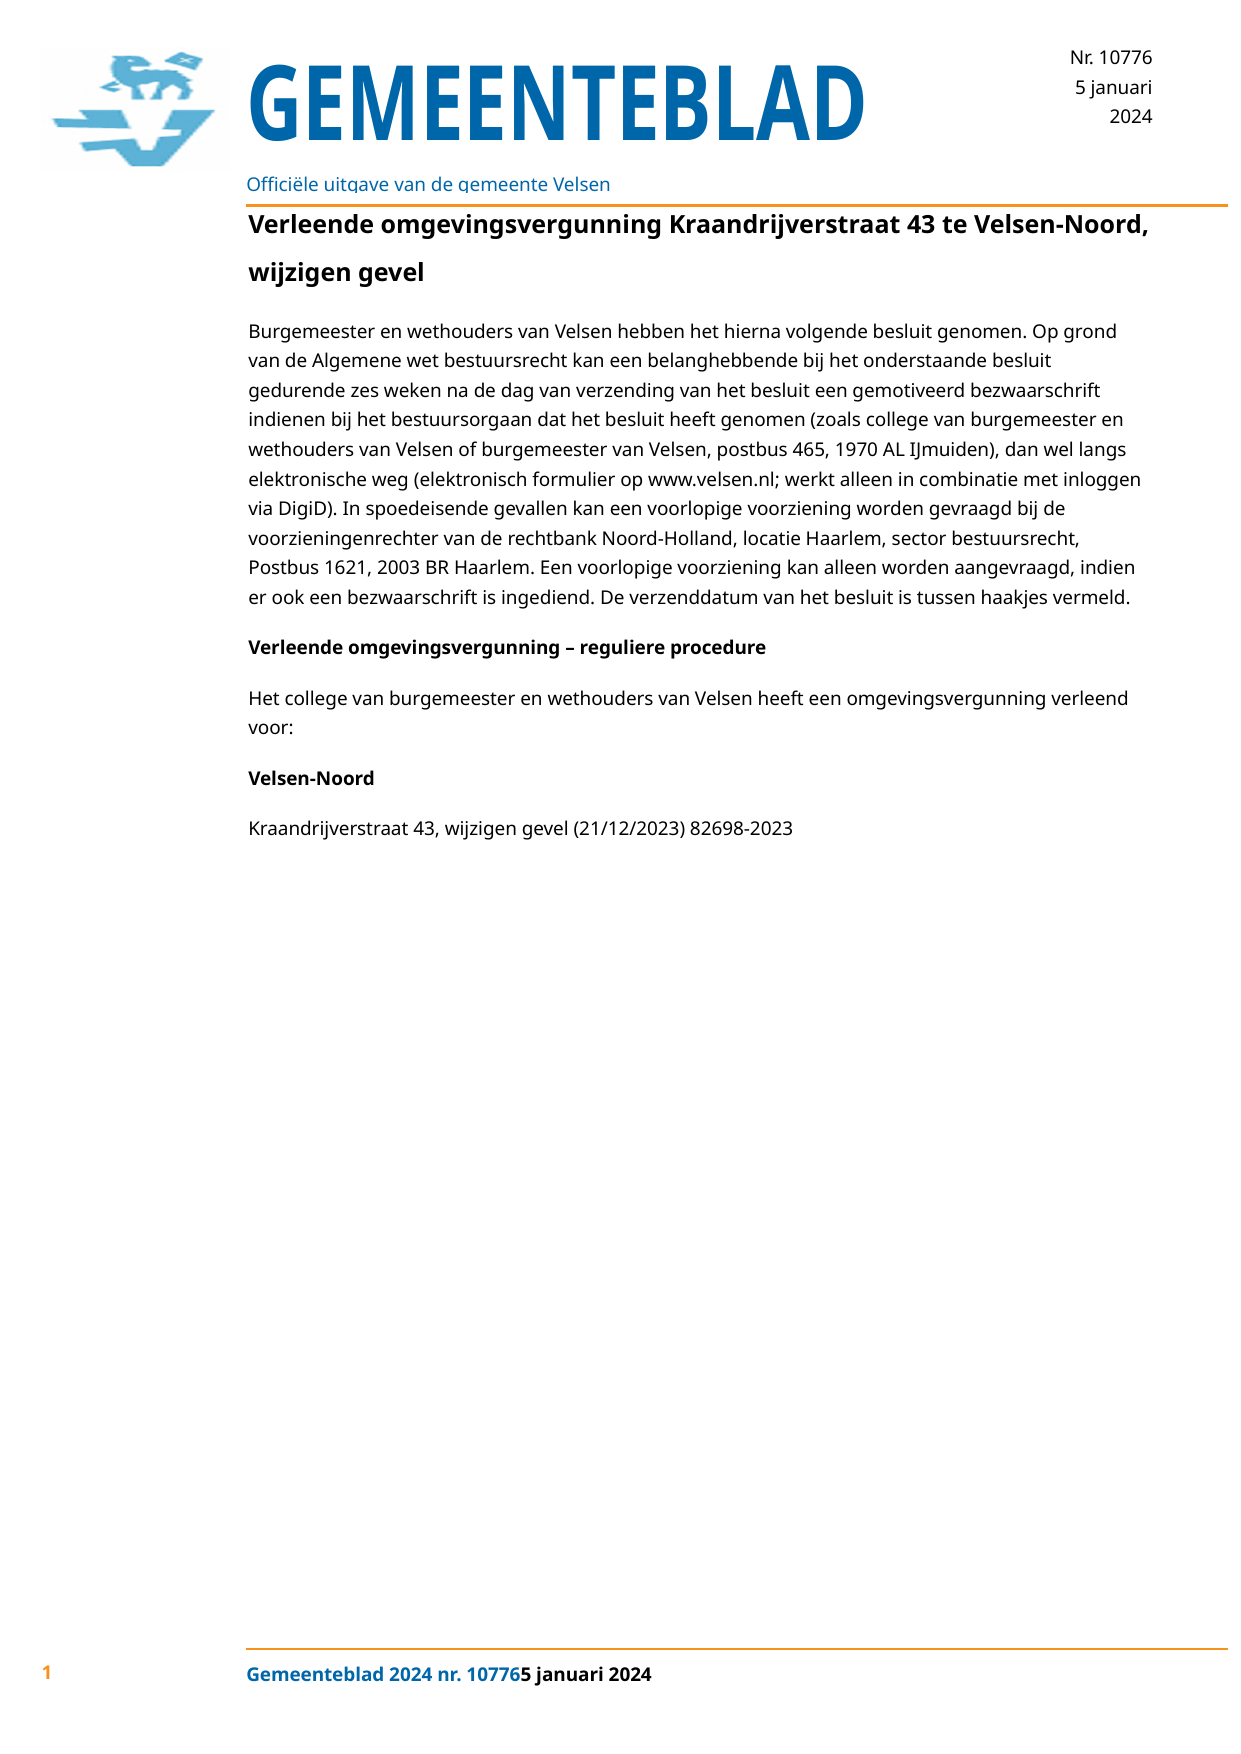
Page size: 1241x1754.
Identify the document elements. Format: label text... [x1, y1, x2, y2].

text Het college van burgemeester en wethouders van Velsen heeft een omgevingsvergunning verleend voor: [248, 685, 1152, 740]
picture [41, 47, 231, 172]
text Kraandrijverstraat 43, wijzigen gevel (21/12/2023) 82698-2023 [248, 815, 1152, 841]
text Verleende omgevingsvergunning – reguliere procedure [248, 634, 1152, 660]
text Verleende omgevingsvergunning Kraandrijverstraat 43 te Velsen-Noord, wijzigen gevel [248, 207, 1152, 288]
text Velsen-Noord [248, 765, 1152, 791]
text Burgemeester en wethouders van Velsen hebben het hierna volgende besluit genomen. Op grond van de Algemene wet bestuursrecht kan een belanghebbende bij het onderstaande besluit gedurende zes weken na de dag van verzending van het besluit een gemotiveerd bezwaarschrift indienen bij het bestuursorgaan dat het besluit heeft genomen (zoals college van burgemeester en wethouders van Velsen of burgemeester van Velsen, postbus 465, 1970 AL IJmuiden), dan wel langs elektronische weg (elektronisch formulier op www.velsen.nl; werkt alleen in combinatie met inloggen via DigiD). In spoedeisende gevallen kan een voorlopige voorziening worden gevraagd bij de voorzieningenrechter van de rechtbank Noord-Holland, locatie Haarlem, sector bestuursrecht, Postbus 1621, 2003 BR Haarlem. Een voorlopige voorziening kan alleen worden aangevraagd, indien er ook een bezwaarschrift is ingediend. De verzenddatum van het besluit is tussen haakjes vermeld. [248, 318, 1152, 610]
